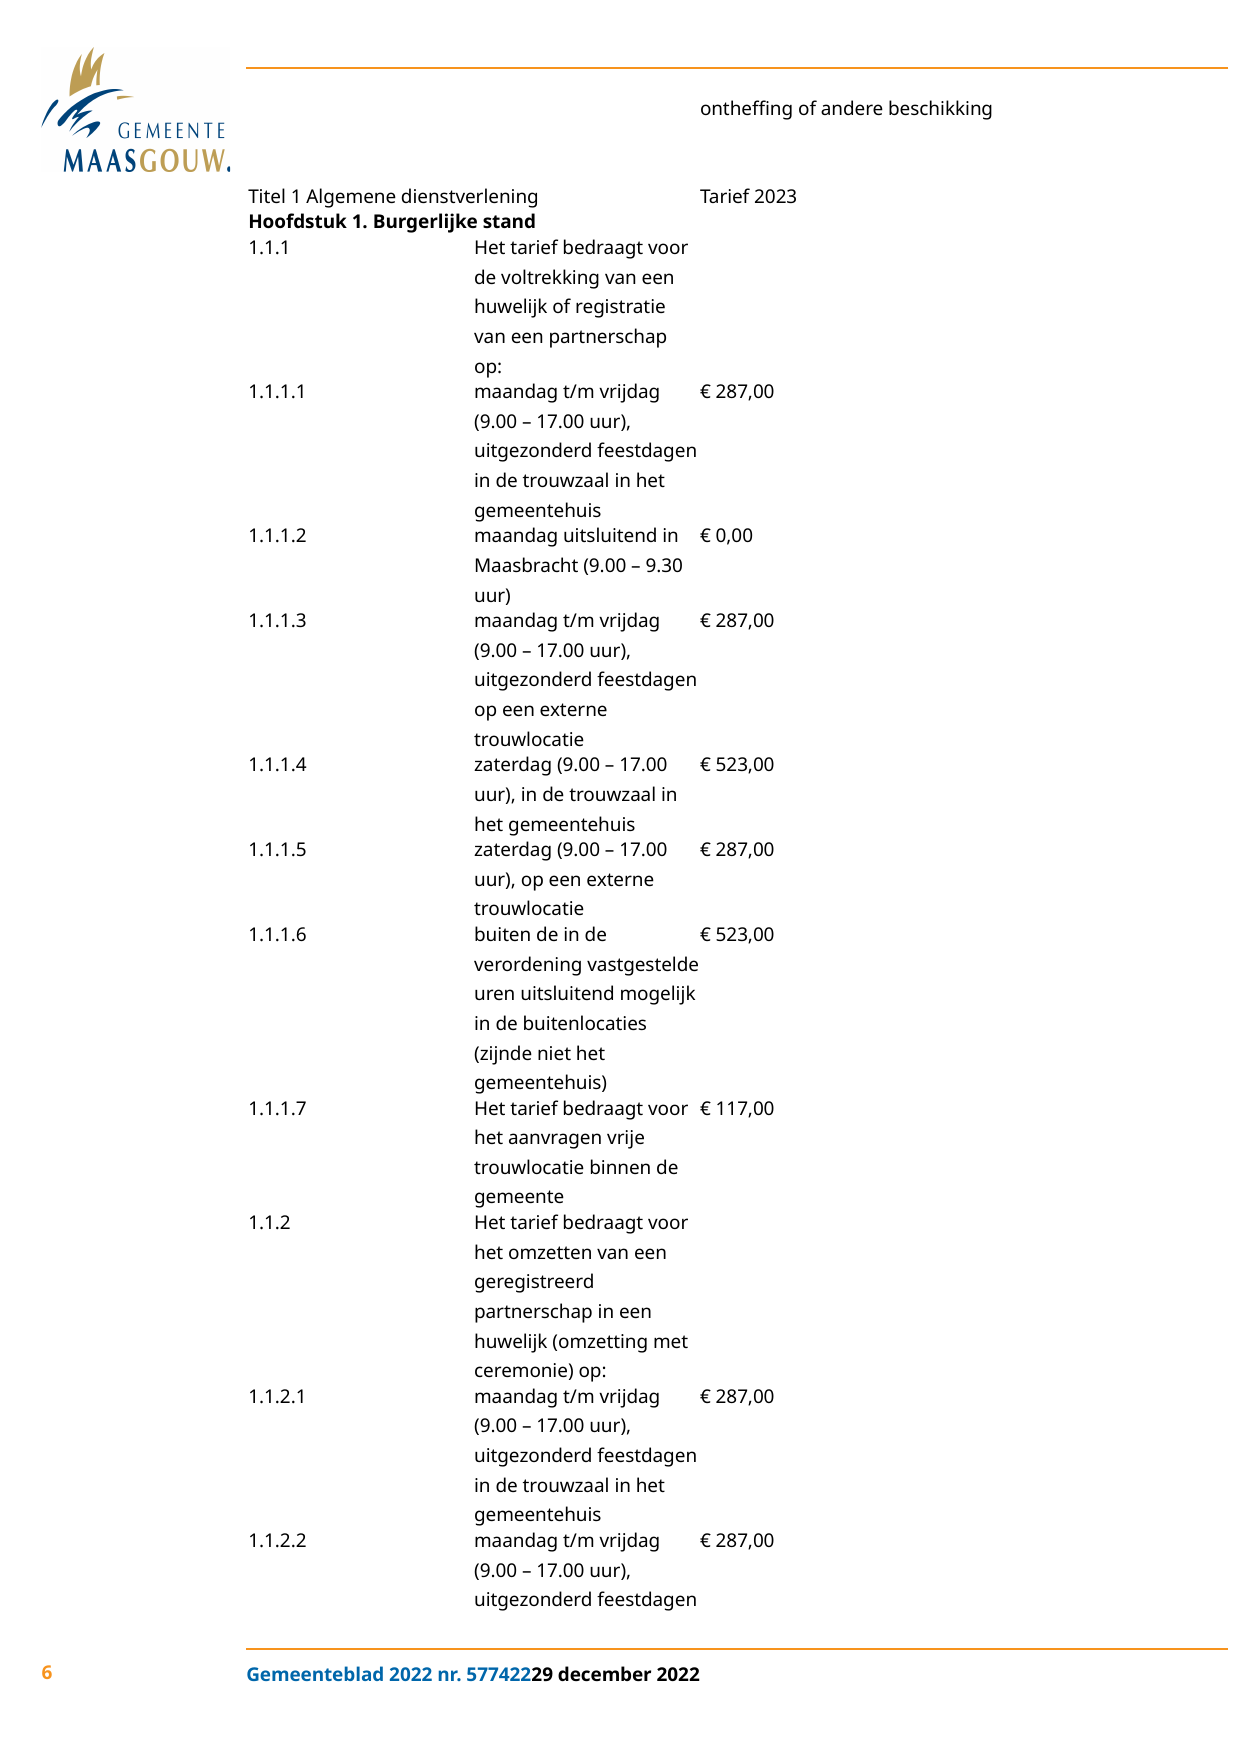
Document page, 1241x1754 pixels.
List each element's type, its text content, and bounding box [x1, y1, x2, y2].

table_cell 1.1.1.1 [248, 379, 474, 523]
table_cell [700, 1210, 926, 1383]
table_cell maandag t/m vrijdag (9.00 – 17.00 uur), uitgezonderd feestdagen [474, 1527, 700, 1612]
table_cell 1.1.1.5 [248, 836, 474, 921]
picture [41, 47, 231, 172]
table_cell [700, 235, 926, 378]
table_cell 1.1.1.7 [248, 1095, 474, 1209]
table_cell maandag t/m vrijdag (9.00 – 17.00 uur), uitgezonderd feestdagen op een externe trouwlocatie [474, 608, 700, 752]
table_cell 1.1.1 [248, 235, 474, 378]
table_cell Het tarief bedraagt voor de voltrekking van een huwelijk of registratie van een partnerschap op: [474, 235, 700, 378]
table_cell maandag t/m vrijdag (9.00 – 17.00 uur), uitgezonderd feestdagen in de trouwzaal in het gemeentehuis [474, 1383, 700, 1527]
table_cell maandag uitsluitend in Maasbracht (9.00 – 9.30 uur) [474, 523, 700, 607]
table_cell € 523,00 [700, 752, 926, 836]
table_cell 1.1.2 [248, 1210, 474, 1383]
table_cell € 287,00 [700, 379, 926, 523]
table_cell 1.1.2.2 [248, 1527, 474, 1612]
table_cell maandag t/m vrijdag (9.00 – 17.00 uur), uitgezonderd feestdagen in de trouwzaal in het gemeentehuis [474, 379, 700, 523]
table_cell Het tarief bedraagt voor het omzetten van een geregistreerd partnerschap in een huwelijk (omzetting met ceremonie) op: [474, 1210, 700, 1383]
table_cell € 287,00 [700, 836, 926, 921]
table_header Titel 1 Algemene dienstverlening [248, 183, 700, 209]
table_cell 1.1.1.6 [248, 921, 474, 1095]
table_cell zaterdag (9.00 – 17.00 uur), op een externe trouwlocatie [474, 836, 700, 921]
table_cell 1.1.1.4 [248, 752, 474, 836]
table_cell 1.1.1.3 [248, 608, 474, 752]
table_cell [248, 95, 700, 121]
table_cell 1.1.1.2 [248, 523, 474, 607]
table_cell Het tarief bedraagt voor het aanvragen vrije trouwlocatie binnen de gemeente [474, 1095, 700, 1209]
table_cell € 287,00 [700, 1383, 926, 1527]
table_cell € 287,00 [700, 608, 926, 752]
table_cell € 117,00 [700, 1095, 926, 1209]
table_cell Hoofdstuk 1. Burgerlijke stand [248, 209, 926, 234]
table_cell ontheffing of andere beschikking [700, 95, 1152, 121]
table_cell € 0,00 [700, 523, 926, 607]
table_header Tarief 2023 [700, 183, 926, 209]
table_cell 1.1.2.1 [248, 1383, 474, 1527]
table_cell € 523,00 [700, 921, 926, 1095]
table_cell zaterdag (9.00 – 17.00 uur), in de trouwzaal in het gemeentehuis [474, 752, 700, 836]
table_cell € 287,00 [700, 1527, 926, 1612]
table_cell buiten de in de verordening vastgestelde uren uitsluitend mogelijk in de buitenlocaties (zijnde niet het gemeentehuis) [474, 921, 700, 1095]
